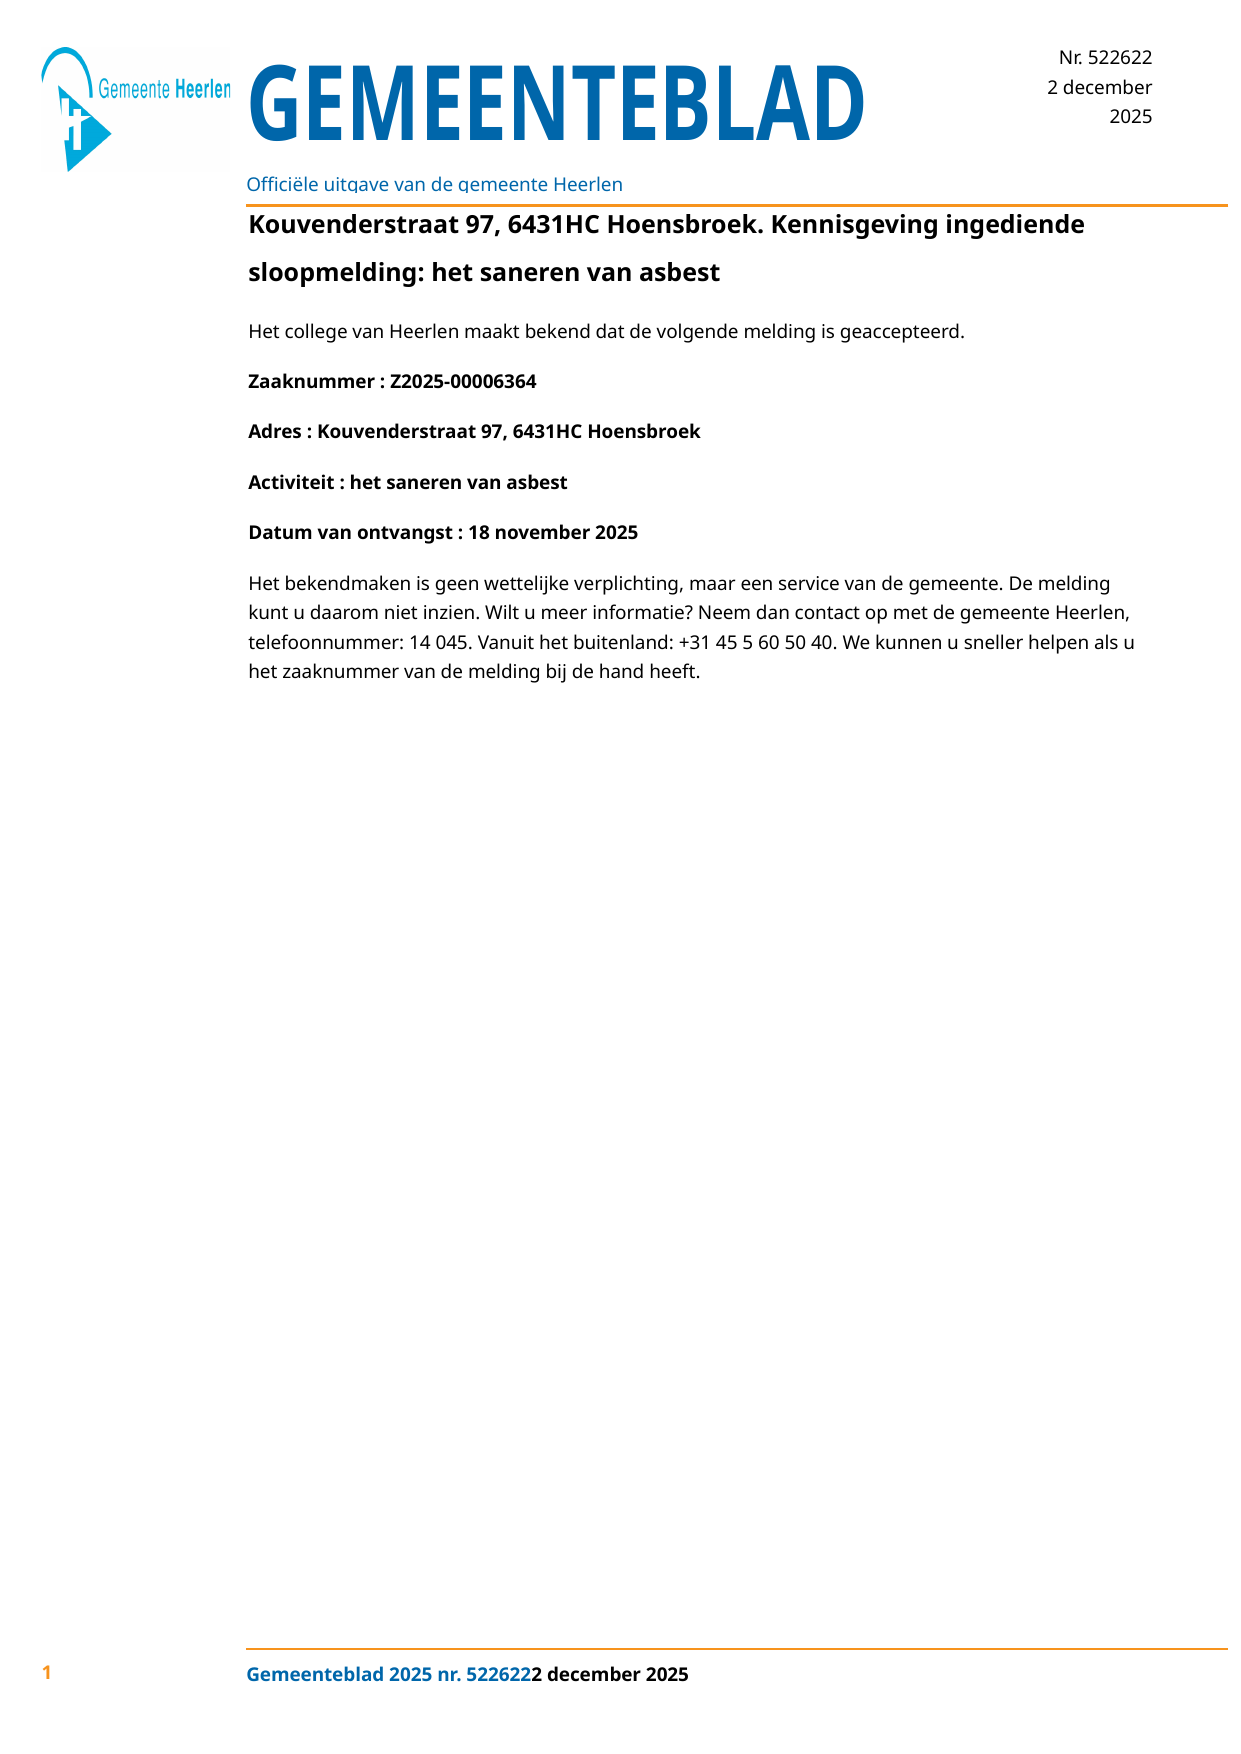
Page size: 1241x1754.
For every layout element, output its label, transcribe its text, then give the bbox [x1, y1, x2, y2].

text Het college van Heerlen maakt bekend dat de volgende melding is geaccepteerd. [248, 318, 1152, 344]
text Kouvenderstraat 97, 6431HC Hoensbroek. Kennisgeving ingediende sloopmelding: het saneren van asbest [248, 207, 1152, 288]
text Activiteit : het saneren van asbest [248, 469, 1152, 495]
text Adres : Kouvenderstraat 97, 6431HC Hoensbroek [248, 419, 1152, 444]
picture [41, 47, 231, 172]
text Het bekendmaken is geen wettelijke verplichting, maar een service van de gemeente. De melding kunt u daarom niet inzien. Wilt u meer informatie? Neem dan contact op met de gemeente Heerlen, telefoonnummer: 14 045. Vanuit het buitenland: +31 45 5 60 50 40. We kunnen u sneller helpen als u het zaaknummer van de melding bij de hand heeft. [248, 570, 1152, 684]
text Datum van ontvangst : 18 november 2025 [248, 519, 1152, 545]
text Zaaknummer : Z2025-00006364 [248, 368, 1152, 394]
picture [41, 47, 59, 70]
